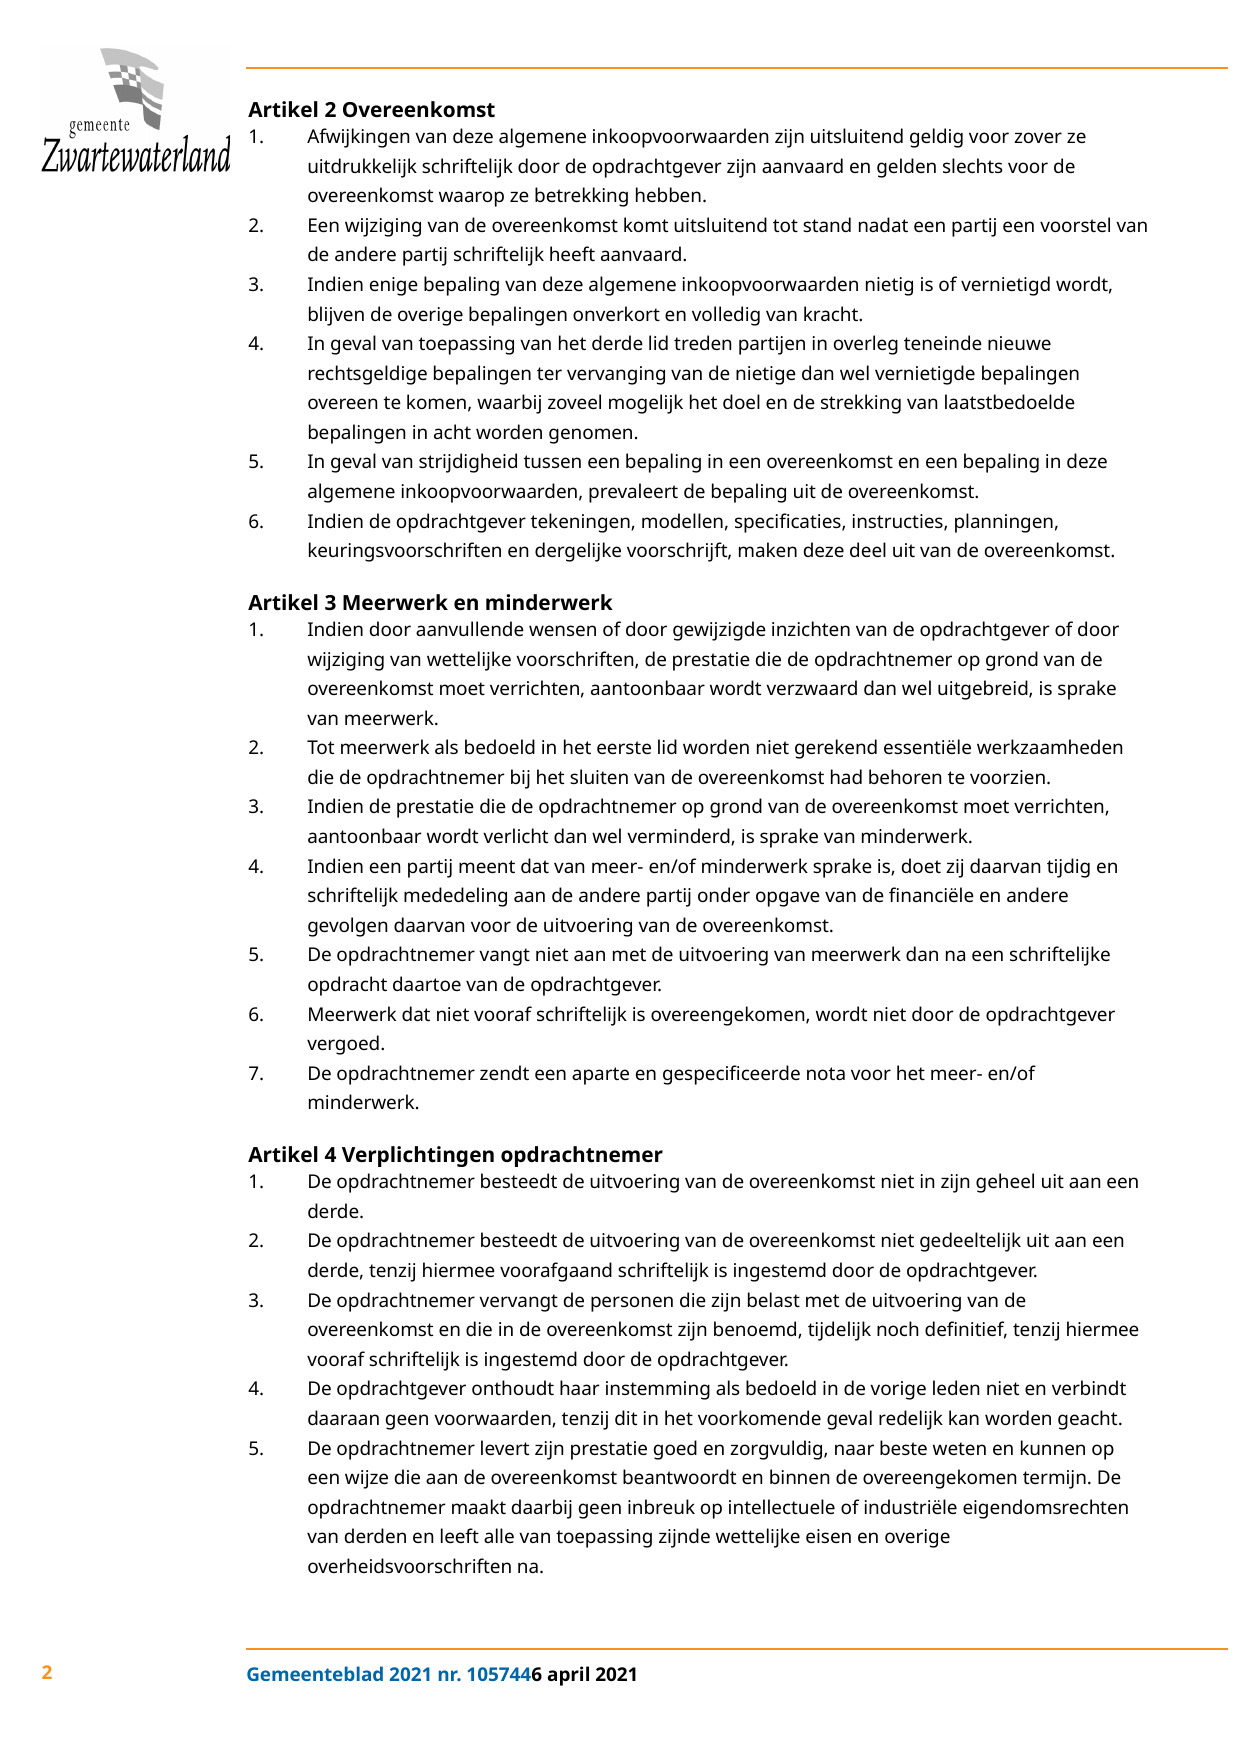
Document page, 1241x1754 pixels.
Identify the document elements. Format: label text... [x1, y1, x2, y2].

list De opdrachtnemer vangt niet aan met de uitvoering van meerwerk dan na een schriftelijke opdracht daartoe van de opdrachtgever. [248, 942, 1152, 997]
text Artikel 3 Meerwerk en minderwerk [248, 588, 1152, 616]
list De opdrachtnemer levert zijn prestatie goed en zorgvuldig, naar beste weten en kunnen op een wijze die aan de overeenkomst beantwoordt en binnen de overeengekomen termijn. De opdrachtnemer maakt daarbij geen inbreuk op intellectuele of industriële eigendomsrechten van derden en leeft alle van toepassing zijnde wettelijke eisen en overige overheidsvoorschriften na. [248, 1435, 1152, 1579]
text Artikel 4 Verplichtingen opdrachtnemer [248, 1140, 1152, 1168]
list De opdrachtnemer besteedt de uitvoering van de overeenkomst niet in zijn geheel uit aan een derde. [248, 1168, 1152, 1224]
list De opdrachtnemer vervangt de personen die zijn belast met de uitvoering van de overeenkomst en die in de overeenkomst zijn benoemd, tijdelijk noch definitief, tenzij hiermee vooraf schriftelijk is ingestemd door de opdrachtgever. [248, 1287, 1152, 1372]
list In geval van strijdigheid tussen een bepaling in een overeenkomst en een bepaling in deze algemene inkoopvoorwaarden, prevaleert de bepaling uit de overeenkomst. [248, 449, 1152, 504]
list De opdrachtnemer besteedt de uitvoering van de overeenkomst niet gedeeltelijk uit aan een derde, tenzij hiermee voorafgaand schriftelijk is ingestemd door de opdrachtgever. [248, 1228, 1152, 1283]
list Indien de prestatie die de opdrachtnemer op grond van de overeenkomst moet verrichten, aantoonbaar wordt verlicht dan wel verminderd, is sprake van minderwerk. [248, 794, 1152, 849]
list Afwijkingen van deze algemene inkoopvoorwaarden zijn uitsluitend geldig voor zover ze uitdrukkelijk schriftelijk door de opdrachtgever zijn aanvaard en gelden slechts voor de overeenkomst waarop ze betrekking hebben. [248, 123, 1152, 208]
list Indien de opdrachtgever tekeningen, modellen, specificaties, instructies, planningen, keuringsvoorschriften en dergelijke voorschrijft, maken deze deel uit van de overeenkomst. [248, 508, 1152, 563]
list Indien enige bepaling van deze algemene inkoopvoorwaarden nietig is of vernietigd wordt, blijven de overige bepalingen onverkort en volledig van kracht. [248, 271, 1152, 326]
list Indien door aanvullende wensen of door gewijzigde inzichten van de opdrachtgever of door wijziging van wettelijke voorschriften, de prestatie die de opdrachtnemer op grond van de overeenkomst moet verrichten, aantoonbaar wordt verzwaard dan wel uitgebreid, is sprake van meerwerk. [248, 616, 1152, 731]
list Indien een partij meent dat van meer- en/of minderwerk sprake is, doet zij daarvan tijdig en schriftelijk mededeling aan de andere partij onder opgave van de financiële en andere gevolgen daarvan voor de uitvoering van de overeenkomst. [248, 853, 1152, 938]
list Meerwerk dat niet vooraf schriftelijk is overeengekomen, wordt niet door de opdrachtgever vergoed. [248, 1001, 1152, 1056]
list Tot meerwerk als bedoeld in het eerste lid worden niet gerekend essentiële werkzaamheden die de opdrachtnemer bij het sluiten van de overeenkomst had behoren te voorzien. [248, 734, 1152, 790]
list In geval van toepassing van het derde lid treden partijen in overleg teneinde nieuwe rechtsgeldige bepalingen ter vervanging van de nietige dan wel vernietigde bepalingen overeen te komen, waarbij zoveel mogelijk het doel en de strekking van laatstbedoelde bepalingen in acht worden genomen. [248, 330, 1152, 445]
picture [41, 47, 231, 172]
text Artikel 2 Overeenkomst [248, 95, 1152, 123]
list De opdrachtgever onthoudt haar instemming als bedoeld in de vorige leden niet en verbindt daaraan geen voorwaarden, tenzij dit in het voorkomende geval redelijk kan worden geacht. [248, 1376, 1152, 1431]
list Een wijziging van de overeenkomst komt uitsluitend tot stand nadat een partij een voorstel van de andere partij schriftelijk heeft aanvaard. [248, 212, 1152, 267]
list De opdrachtnemer zendt een aparte en gespecificeerde nota voor het meer- en/of minderwerk. [248, 1060, 1152, 1115]
